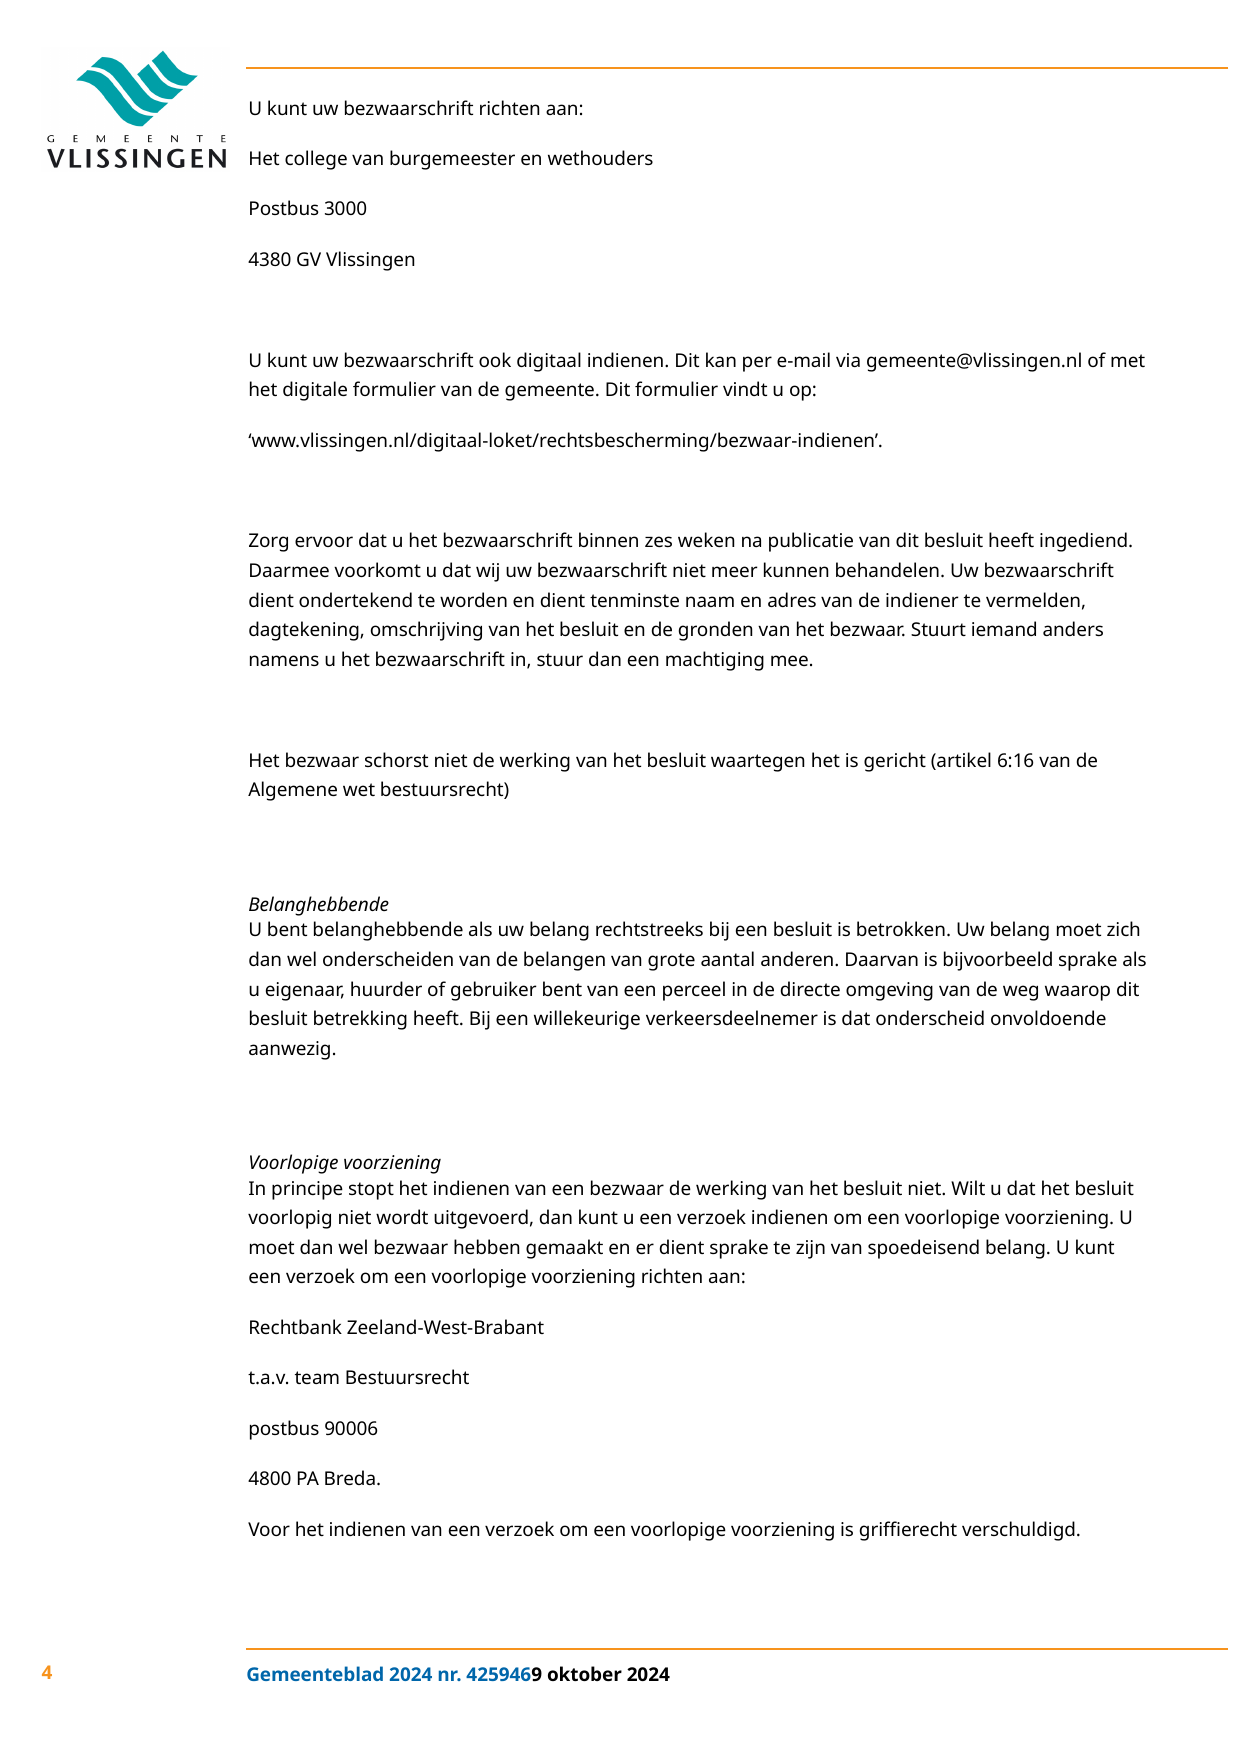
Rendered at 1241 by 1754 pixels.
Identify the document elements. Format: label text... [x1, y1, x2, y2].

text Het bezwaar schorst niet de werking van het besluit waartegen het is gericht (artikel 6:16 van de Algemene wet bestuursrecht) [248, 747, 1152, 802]
text 4380 GV Vlissingen [248, 246, 1152, 272]
text Voor het indienen van een verzoek om een voorlopige voorziening is griffierecht verschuldigd. [248, 1516, 1152, 1542]
text U kunt uw bezwaarschrift richten aan: [248, 95, 1152, 121]
text Het college van burgemeester en wethouders [248, 145, 1152, 171]
text Postbus 3000 [248, 196, 1152, 221]
text Voorlopige voorziening [248, 1149, 1152, 1175]
text Rechtbank Zeeland-West-Brabant [248, 1314, 1152, 1340]
text ‘www.vlissingen.nl/digitaal-loket/rechtsbescherming/bezwaar-indienen’. [248, 427, 1152, 453]
text Belanghebbende [248, 891, 1152, 917]
text postbus 90006 [248, 1415, 1152, 1441]
text U kunt uw bezwaarschrift ook digitaal indienen. Dit kan per e-mail via gemeente@vlissingen.nl of met het digitale formulier van de gemeente. Dit formulier vindt u op: [248, 347, 1152, 402]
text In principe stopt het indienen van een bezwaar de werking van het besluit niet. Wilt u dat het besluit voorlopig niet wordt uitgevoerd, dan kunt u een verzoek indienen om een voorlopige voorziening. U moet dan wel bezwaar hebben gemaakt en er dient sprake te zijn van spoedeisend belang. U kunt een verzoek om een voorlopige voorziening richten aan: [248, 1175, 1152, 1289]
text t.a.v. team Bestuursrecht [248, 1364, 1152, 1390]
text Zorg ervoor dat u het bezwaarschrift binnen zes weken na publicatie van dit besluit heeft ingediend. Daarmee voorkomt u dat wij uw bezwaarschrift niet meer kunnen behandelen. Uw bezwaarschrift dient ondertekend te worden en dient tenminste naam en adres van de indiener te vermelden, dagtekening, omschrijving van het besluit en de gronden van het bezwaar. Stuurt iemand anders namens u het bezwaarschrift in, stuur dan een machtiging mee. [248, 528, 1152, 672]
text 4800 PA Breda. [248, 1465, 1152, 1491]
picture [41, 47, 231, 172]
text U bent belanghebbende als uw belang rechtstreeks bij een besluit is betrokken. Uw belang moet zich dan wel onderscheiden van de belangen van grote aantal anderen. Daarvan is bijvoorbeeld sprake als u eigenaar, huurder of gebruiker bent van een perceel in de directe omgeving van de weg waarop dit besluit betrekking heeft. Bij een willekeurige verkeersdeelnemer is dat onderscheid onvoldoende aanwezig. [248, 917, 1152, 1061]
